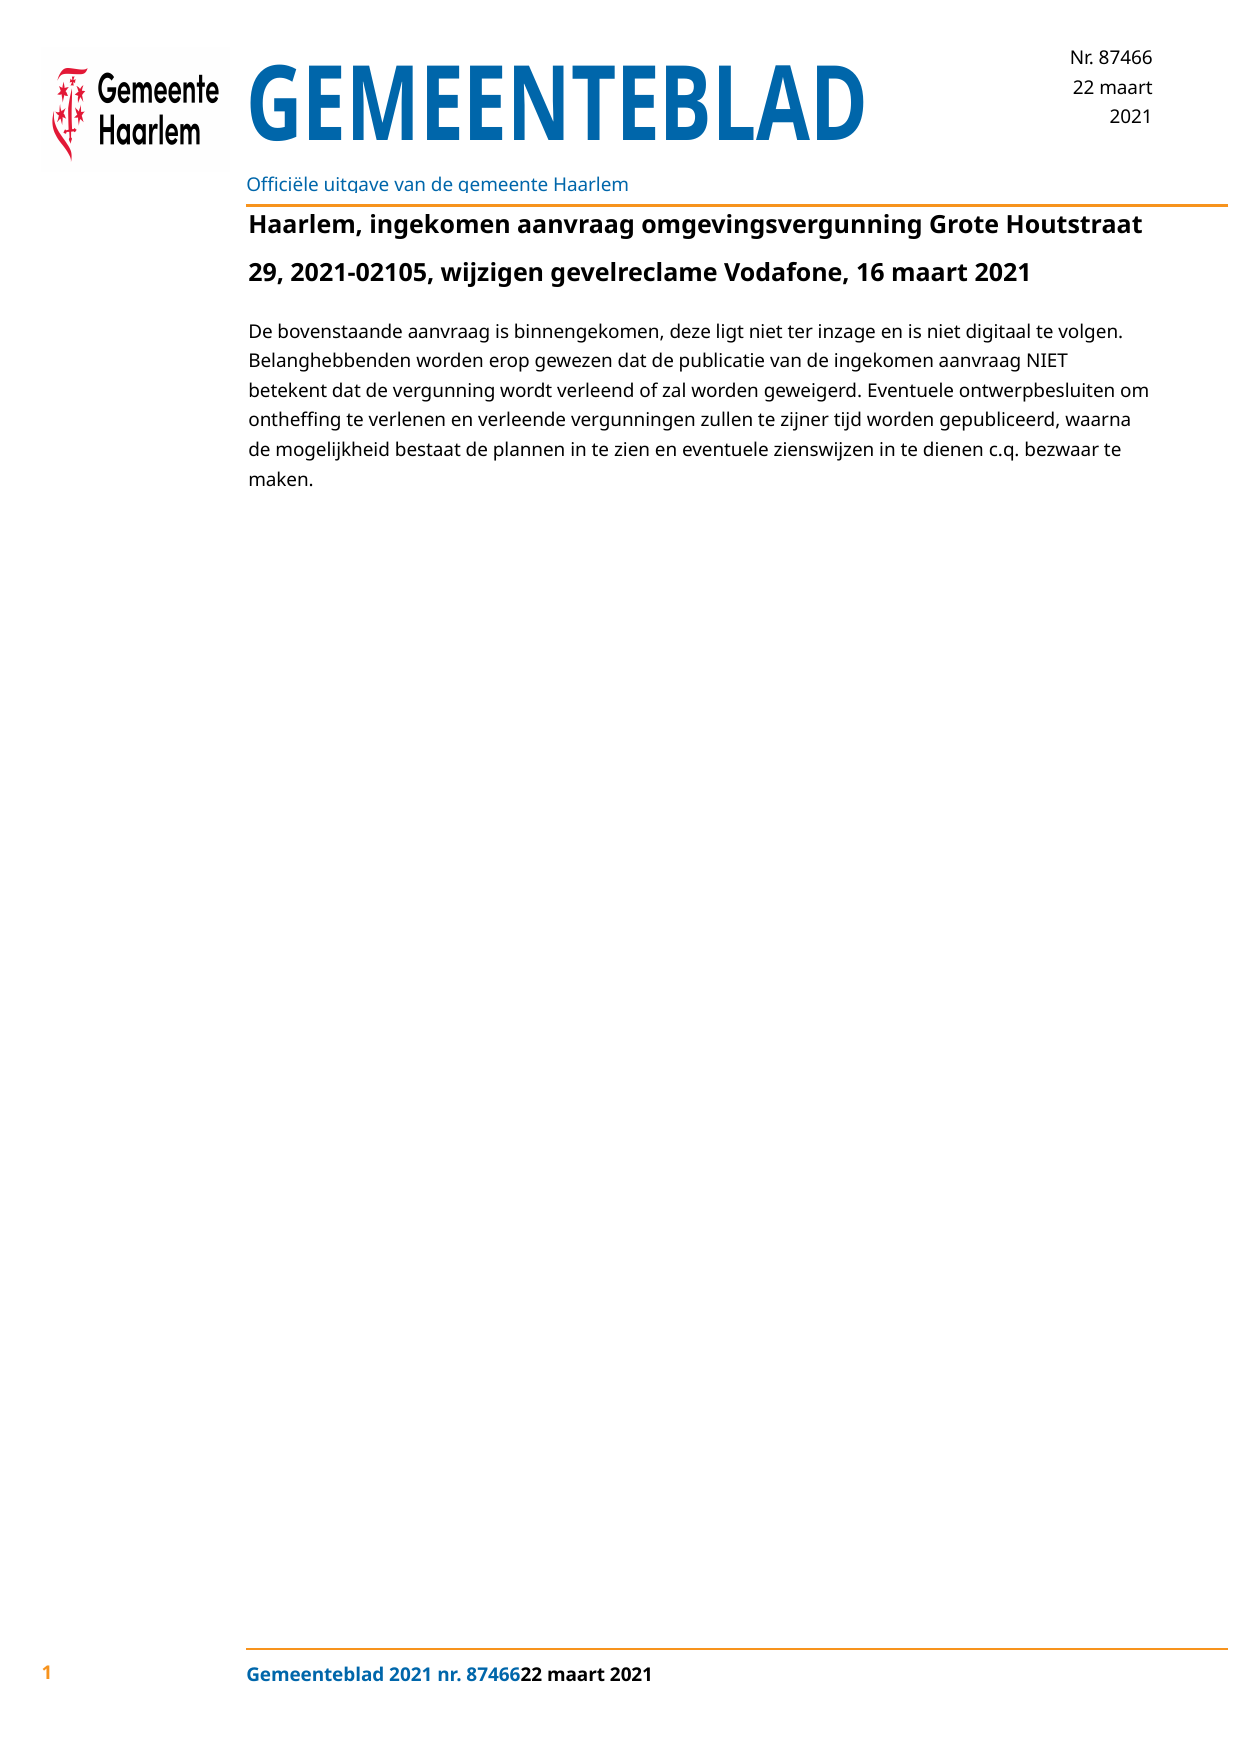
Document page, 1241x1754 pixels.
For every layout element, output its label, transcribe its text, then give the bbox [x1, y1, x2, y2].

picture [41, 47, 231, 172]
text De bovenstaande aanvraag is binnengekomen, deze ligt niet ter inzage en is niet digitaal te volgen. Belanghebbenden worden erop gewezen dat de publicatie van de ingekomen aanvraag NIET betekent dat de vergunning wordt verleend of zal worden geweigerd. Eventuele ontwerpbesluiten om ontheffing te verlenen en verleende vergunningen zullen te zijner tijd worden gepubliceerd, waarna de mogelijkheid bestaat de plannen in te zien en eventuele zienswijzen in te dienen c.q. bezwaar te maken. [248, 318, 1152, 492]
text Haarlem, ingekomen aanvraag omgevingsvergunning Grote Houtstraat 29, 2021-02105, wijzigen gevelreclame Vodafone, 16 maart 2021 [248, 207, 1152, 288]
